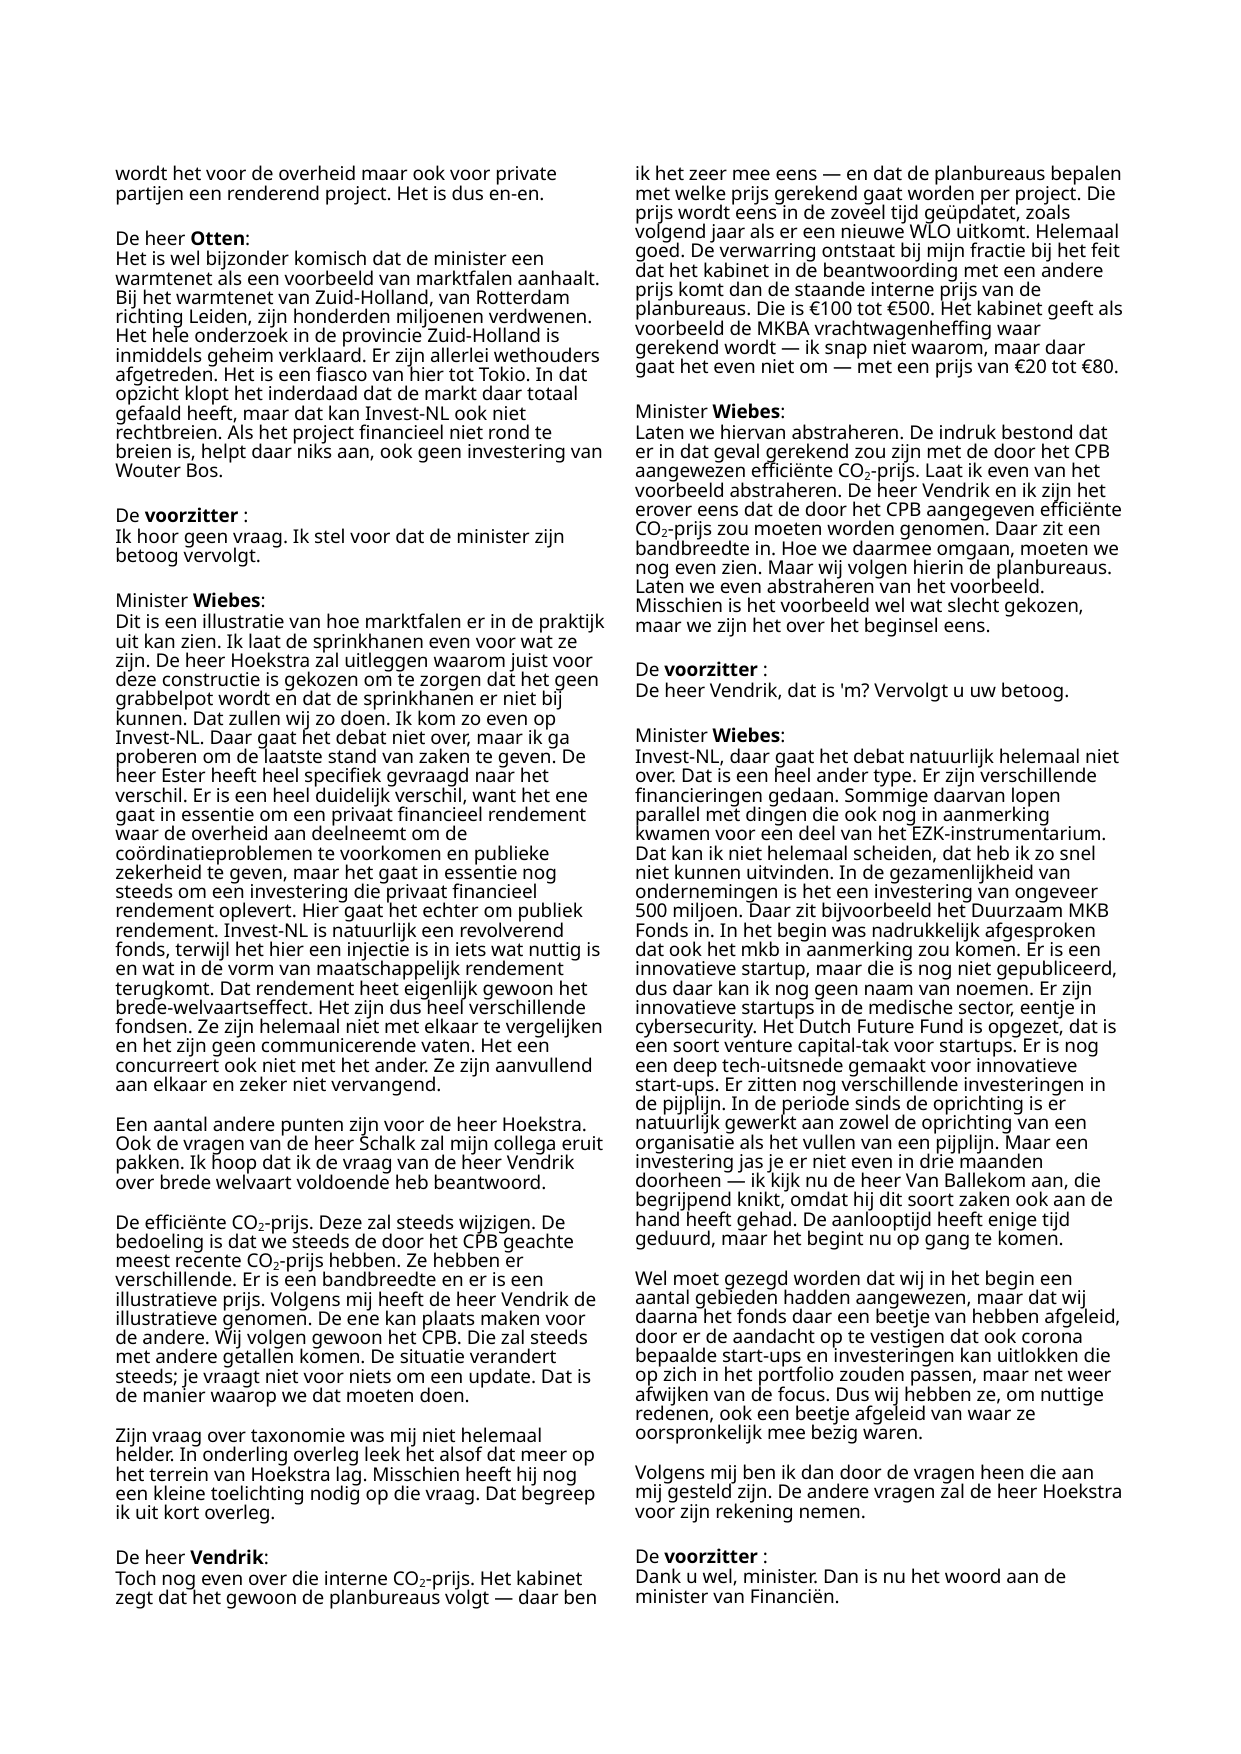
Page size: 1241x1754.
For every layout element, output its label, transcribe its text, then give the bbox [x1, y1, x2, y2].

text Een aantal andere punten zijn voor de heer Hoekstra. Ook de vragen van de heer Schalk zal mijn collega eruit pakken. Ik hoop dat ik de vraag van de heer Vendrik over brede welvaart voldoende heb beantwoord. [115, 1116, 605, 1193]
text Laten we hiervan abstraheren. De indruk bestond dat er in dat geval gerekend zou zijn met de door het CPB aangewezen efficiënte CO2-prijs. Laat ik even van het voorbeeld abstraheren. De heer Vendrik en ik zijn het erover eens dat de door het CPB aangegeven efficiënte CO2-prijs zou moeten worden genomen. Daar zit een bandbreedte in. Hoe we daarmee omgaan, moeten we nog even zien. Maar wij volgen hierin de planbureaus. Laten we even abstraheren van het voorbeeld. Misschien is het voorbeeld wel wat slecht gekozen, maar we zijn het over het beginsel eens. [635, 424, 1125, 636]
text De voorzitter : [635, 1543, 1125, 1568]
text Volgens mij ben ik dan door de vragen heen die aan mij gesteld zijn. De andere vragen zal de heer Hoekstra voor zijn rekening nemen. [635, 1464, 1125, 1522]
text Dank u wel, minister. Dan is nu het woord aan de minister van Financiën. [635, 1568, 1125, 1607]
text Het is wel bijzonder komisch dat de minister een warmtenet als een voorbeeld van marktfalen aanhaalt. Bij het warmtenet van Zuid-Holland, van Rotterdam richting Leiden, zijn honderden miljoenen verdwenen. Het hele onderzoek in de provincie Zuid-Holland is inmiddels geheim verklaard. Er zijn allerlei wethouders afgetreden. Het is een fiasco van hier tot Tokio. In dat opzicht klopt het inderdaad dat de markt daar totaal gefaald heeft, maar dat kan Invest-NL ook niet rechtbreien. Als het project financieel niet rond te breien is, helpt daar niks aan, ook geen investering van Wouter Bos. [115, 250, 605, 482]
text De heer Vendrik, dat is 'm? Vervolgt u uw betoog. [635, 682, 1125, 702]
text Wel moet gezegd worden dat wij in het begin een aantal gebieden hadden aangewezen, maar dat wij daarna het fonds daar een beetje van hebben afgeleid, door er de aandacht op te vestigen dat ook corona bepaalde start-ups en investeringen kan uitlokken die op zich in het portfolio zouden passen, maar net weer afwijken van de focus. Dus wij hebben ze, om nuttige redenen, ook een beetje afgeleid van waar ze oorspronkelijk mee bezig waren. [635, 1270, 1125, 1443]
text Zijn vraag over taxonomie was mij niet helemaal helder. In onderling overleg leek het alsof dat meer op het terrein van Hoekstra lag. Misschien heeft hij nog een kleine toelichting nodig op die vraag. Dat begreep ik uit kort overleg. [115, 1427, 605, 1523]
text De efficiënte CO2-prijs. Deze zal steeds wijzigen. De bedoeling is dat we steeds de door het CPB geachte meest recente CO2-prijs hebben. Ze hebben er verschillende. Er is een bandbreedte en er is een illustratieve prijs. Volgens mij heeft de heer Vendrik de illustratieve genomen. De ene kan plaats maken voor de andere. Wij volgen gewoon het CPB. Die zal steeds met andere getallen komen. De situatie verandert steeds; je vraagt niet voor niets om een update. Dat is de manier waarop we dat moeten doen. [115, 1214, 605, 1406]
text Invest-NL, daar gaat het debat natuurlijk helemaal niet over. Dat is een heel ander type. Er zijn verschillende financieringen gedaan. Sommige daarvan lopen parallel met dingen die ook nog in aanmerking kwamen voor een deel van het EZK-instrumentarium. Dat kan ik niet helemaal scheiden, dat heb ik zo snel niet kunnen uitvinden. In de gezamenlijkheid van ondernemingen is het een investering van ongeveer 500 miljoen. Daar zit bijvoorbeeld het Duurzaam MKB Fonds in. In het begin was nadrukkelijk afgesproken dat ook het mkb in aanmerking zou komen. Er is een innovatieve startup, maar die is nog niet gepubliceerd, dus daar kan ik nog geen naam van noemen. Er zijn innovatieve startups in de medische sector, eentje in cybersecurity. Het Dutch Future Fund is opgezet, dat is een soort venture capital-tak voor startups. Er is nog een deep tech-uitsnede gemaakt voor innovatieve start-ups. Er zitten nog verschillende investeringen in de pijplijn. In de periode sinds de oprichting is er natuurlijk gewerkt aan zowel de oprichting van een organisatie als het vullen van een pijplijn. Maar een investering jas je er niet even in drie maanden doorheen — ik kijk nu de heer Van Ballekom aan, die begrijpend knikt, omdat hij dit soort zaken ook aan de hand heeft gehad. De aanlooptijd heeft enige tijd geduurd, maar het begint nu op gang te komen. [635, 748, 1125, 1249]
text wordt het voor de overheid maar ook voor private partijen een renderend project. Het is dus en-en. [115, 165, 605, 204]
text ik het zeer mee eens — en dat de planbureaus bepalen met welke prijs gerekend gaat worden per project. Die prijs wordt eens in de zoveel tijd geüpdatet, zoals volgend jaar als er een nieuwe WLO uitkomt. Helemaal goed. De verwarring ontstaat bij mijn fractie bij het feit dat het kabinet in de beantwoording met een andere prijs komt dan de staande interne prijs van de planbureaus. Die is €100 tot €500. Het kabinet geeft als voorbeeld de MKBA vrachtwagenheffing waar gerekend wordt — ik snap niet waarom, maar daar gaat het even niet om — met een prijs van €20 tot €80. [635, 165, 1125, 377]
text De voorzitter : [115, 502, 605, 528]
text Toch nog even over die interne CO2-prijs. Het kabinet zegt dat het gewoon de planbureaus volgt — daar ben [115, 1570, 605, 1608]
text Minister Wiebes: [635, 722, 1125, 748]
text Ik hoor geen vraag. Ik stel voor dat de minister zijn betoog vervolgt. [115, 528, 605, 567]
text Minister Wiebes: [635, 398, 1125, 424]
text Dit is een illustratie van hoe marktfalen er in de praktijk uit kan zien. Ik laat de sprinkhanen even voor wat ze zijn. De heer Hoekstra zal uitleggen waarom juist voor deze constructie is gekozen om te zorgen dat het geen grabbelpot wordt en dat de sprinkhanen er niet bij kunnen. Dat zullen wij zo doen. Ik kom zo even op Invest-NL. Daar gaat het debat niet over, maar ik ga proberen om de laatste stand van zaken te geven. De heer Ester heeft heel specifiek gevraagd naar het verschil. Er is een heel duidelijk verschil, want het ene gaat in essentie om een privaat financieel rendement waar de overheid aan deelneemt om de coördinatieproblemen te voorkomen en publieke zekerheid te geven, maar het gaat in essentie nog steeds om een investering die privaat financieel rendement oplevert. Hier gaat het echter om publiek rendement. Invest-NL is natuurlijk een revolverend fonds, terwijl het hier een injectie is in iets wat nuttig is en wat in de vorm van maatschappelijk rendement terugkomt. Dat rendement heet eigenlijk gewoon het brede-welvaartseffect. Het zijn dus heel verschillende fondsen. Ze zijn helemaal niet met elkaar te vergelijken en het zijn geen communicerende vaten. Het een concurreert ook niet met het ander. Ze zijn aanvullend aan elkaar en zeker niet vervangend. [115, 613, 605, 1095]
text De voorzitter : [635, 657, 1125, 682]
text De heer Otten: [115, 225, 605, 250]
text Minister Wiebes: [115, 588, 605, 613]
text De heer Vendrik: [115, 1544, 605, 1570]
